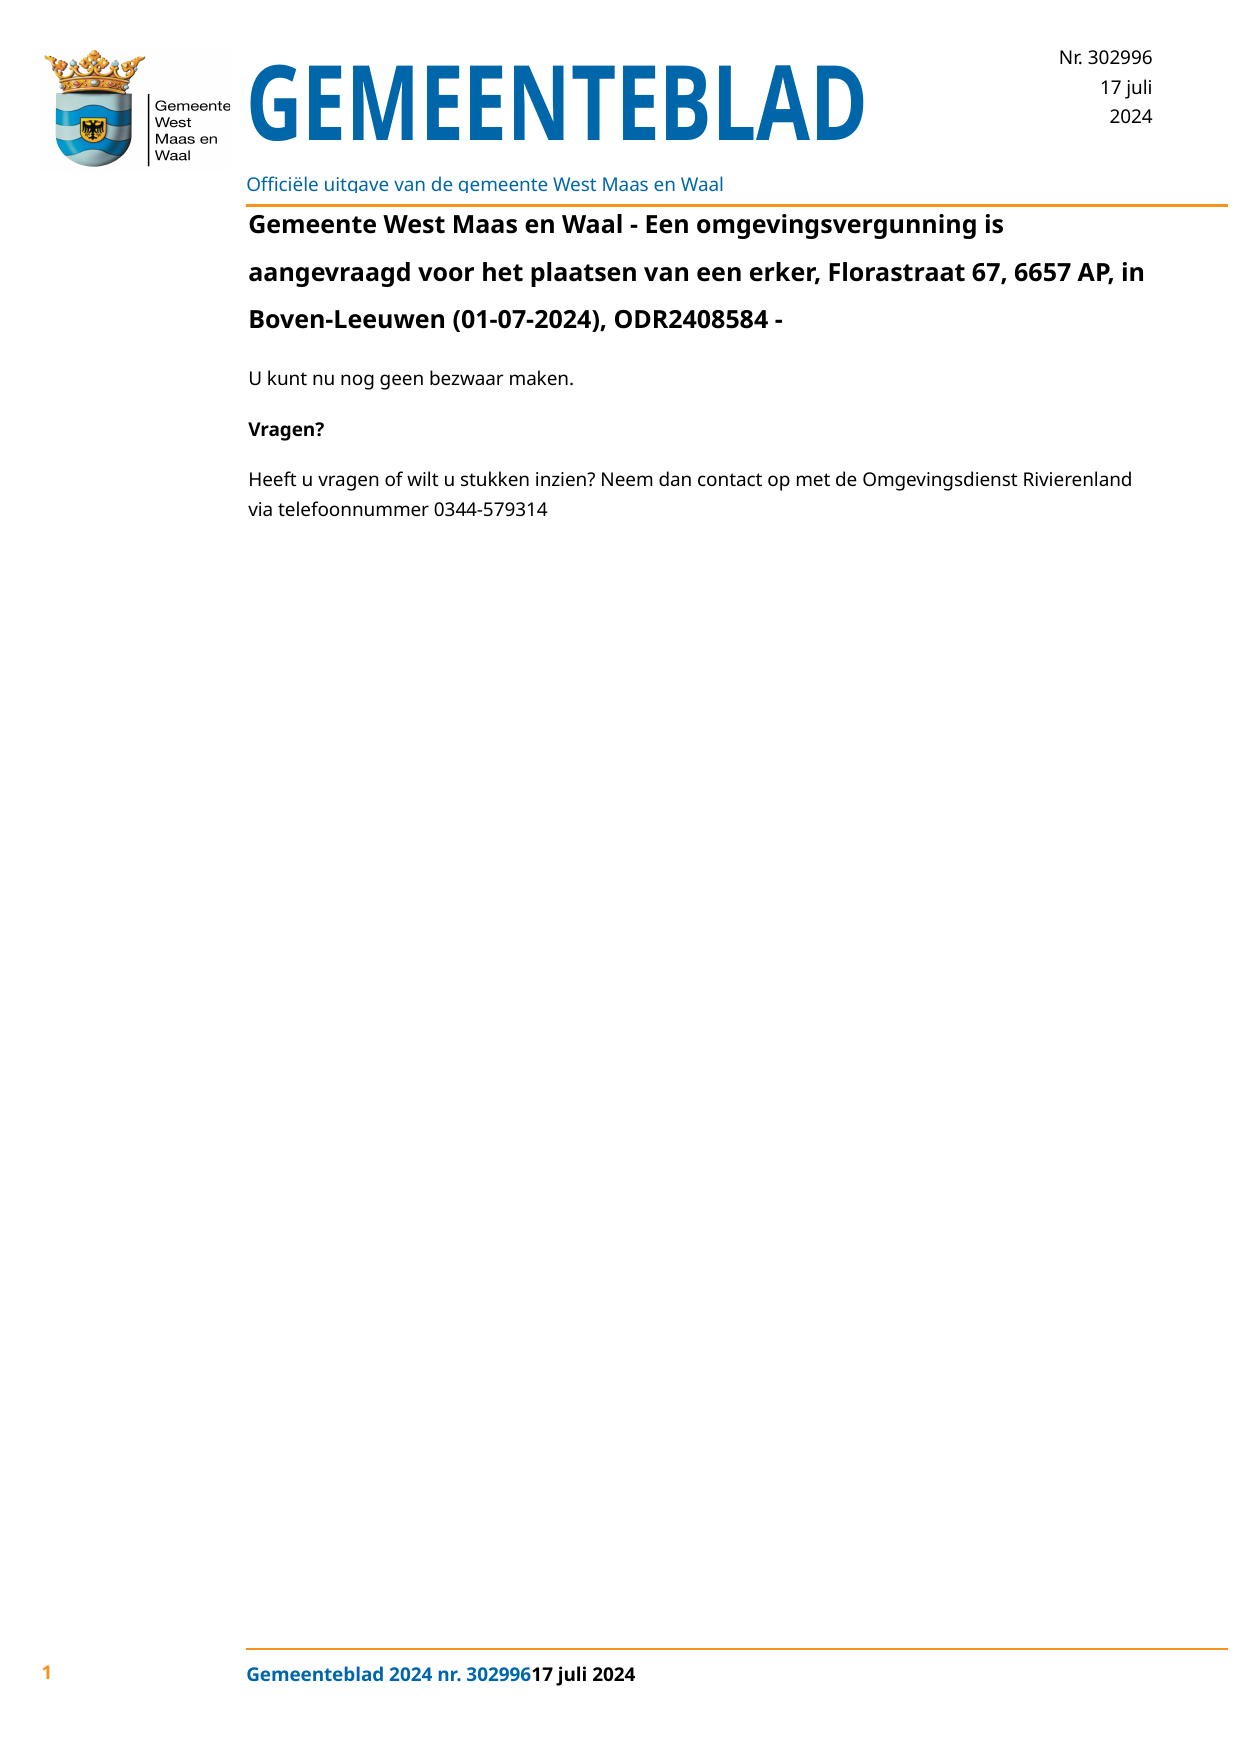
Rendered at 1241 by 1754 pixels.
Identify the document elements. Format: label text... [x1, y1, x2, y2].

text Heeft u vragen of wilt u stukken inzien? Neem dan contact op met de Omgevingsdienst Rivierenland via telefoonnummer 0344-579314 [248, 466, 1152, 522]
picture [41, 47, 231, 172]
text Vragen? [248, 416, 1152, 442]
text U kunt nu nog geen bezwaar maken. [248, 366, 1152, 391]
text Gemeente West Maas en Waal - Een omgevingsvergunning is aangevraagd voor het plaatsen van een erker, Florastraat 67, 6657 AP, in Boven-Leeuwen (01-07-2024), ODR2408584 - [248, 207, 1152, 336]
